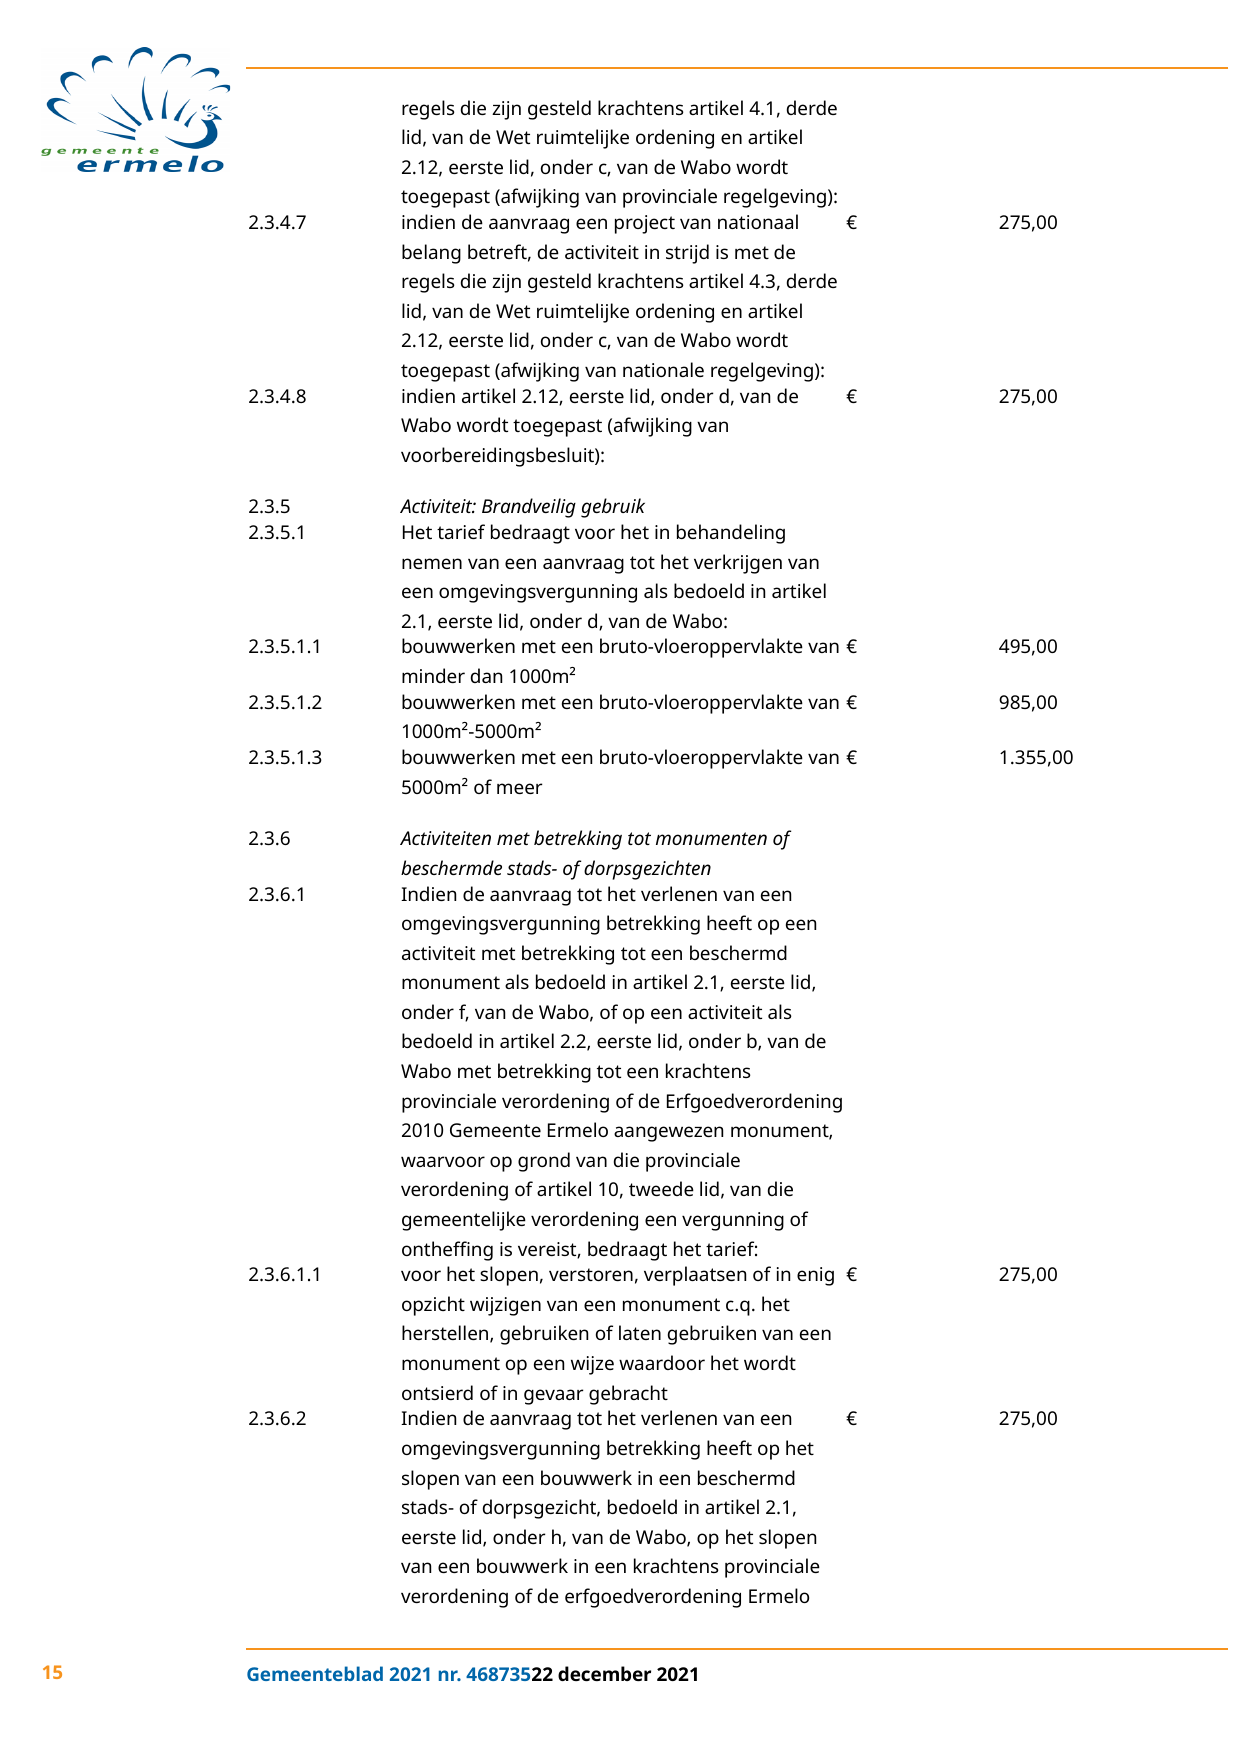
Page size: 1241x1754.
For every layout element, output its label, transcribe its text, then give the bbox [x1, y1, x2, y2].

table_cell [846, 825, 999, 881]
table_cell € [846, 689, 999, 744]
table_cell [999, 468, 1152, 493]
table_cell voor het slopen, verstoren, verplaatsen of in enig opzicht wijzigen van een monument c.q. het herstellen, gebruiken of laten gebruiken van een monument op een wijze waardoor het wordt ontsierd of in gevaar gebracht [401, 1261, 846, 1406]
table_cell Activiteit: Brandveilig gebruik [401, 494, 846, 519]
table_cell [846, 519, 999, 634]
table_cell indien artikel 2.12, eerste lid, onder d, van de Wabo wordt toegepast (afwijking van voorbereidingsbesluit): [401, 383, 846, 468]
table_cell [999, 519, 1152, 634]
table_cell [401, 800, 846, 825]
table_cell 275,00 [999, 383, 1152, 468]
table_cell 2.3.5.1 [248, 519, 401, 634]
table_cell [401, 468, 846, 493]
table_cell 985,00 [999, 689, 1152, 744]
table_cell indien de aanvraag een project van nationaal belang betreft, de activiteit in strijd is met de regels die zijn gesteld krachtens artikel 4.3, derde lid, van de Wet ruimtelijke ordening en artikel 2.12, eerste lid, onder c, van de Wabo wordt toegepast (afwijking van nationale regelgeving): [401, 209, 846, 383]
table_cell bouwwerken met een bruto-vloeroppervlakte van 5000m² of meer [401, 744, 846, 800]
table_cell 2.3.4.8 [248, 383, 401, 468]
table_cell 2.3.5.1.3 [248, 744, 401, 800]
table_cell 275,00 [999, 1261, 1152, 1406]
table_cell Activiteiten met betrekking tot monumenten of beschermde stads- of dorpsgezichten [401, 825, 846, 881]
table_cell [846, 800, 999, 825]
table_cell € [846, 383, 999, 468]
table_cell 2.3.6.1 [248, 881, 401, 1261]
table_cell regels die zijn gesteld krachtens artikel 4.1, derde lid, van de Wet ruimtelijke ordening en artikel 2.12, eerste lid, onder c, van de Wabo wordt toegepast (afwijking van provinciale regelgeving): [401, 95, 846, 209]
table_cell Indien de aanvraag tot het verlenen van een omgevingsvergunning betrekking heeft op een activiteit met betrekking tot een beschermd monument als bedoeld in artikel 2.1, eerste lid, onder f, van de Wabo, of op een activiteit als bedoeld in artikel 2.2, eerste lid, onder b, van de Wabo met betrekking tot een krachtens provinciale verordening of de Erfgoedverordening 2010 Gemeente Ermelo aangewezen monument, waarvoor op grond van die provinciale verordening of artikel 10, tweede lid, van die gemeentelijke verordening een vergunning of ontheffing is vereist, bedraagt het tarief: [401, 881, 846, 1261]
table_cell [248, 95, 401, 209]
table_cell 1.355,00 [999, 744, 1152, 800]
table_cell € [846, 744, 999, 800]
table_cell [846, 95, 999, 209]
table_cell [248, 468, 401, 493]
table_cell [846, 881, 999, 1261]
table_cell [846, 494, 999, 519]
table_cell [846, 468, 999, 493]
table_cell [999, 881, 1152, 1261]
table_cell € [846, 1406, 999, 1609]
table_cell 2.3.6.1.1 [248, 1261, 401, 1406]
table_cell 2.3.5 [248, 494, 401, 519]
table_cell bouwwerken met een bruto-vloeroppervlakte van 1000m²-5000m² [401, 689, 846, 744]
table_cell 2.3.6 [248, 825, 401, 881]
table_cell € [846, 634, 999, 689]
table_cell € [846, 209, 999, 383]
table_cell € [846, 1261, 999, 1406]
table_cell 275,00 [999, 1406, 1152, 1609]
table_cell 495,00 [999, 634, 1152, 689]
table_cell Indien de aanvraag tot het verlenen van een omgevingsvergunning betrekking heeft op het slopen van een bouwwerk in een beschermd stads- of dorpsgezicht, bedoeld in artikel 2.1, eerste lid, onder h, van de Wabo, op het slopen van een bouwwerk in een krachtens provinciale verordening of de erfgoedverordening Ermelo [401, 1406, 846, 1609]
table_cell [999, 800, 1152, 825]
table_cell [999, 494, 1152, 519]
table_cell [999, 825, 1152, 881]
table_cell 275,00 [999, 209, 1152, 383]
table_cell bouwwerken met een bruto-vloeroppervlakte van minder dan 1000m² [401, 634, 846, 689]
table_cell 2.3.5.1.2 [248, 689, 401, 744]
table_cell 2.3.4.7 [248, 209, 401, 383]
table_cell 2.3.6.2 [248, 1406, 401, 1609]
table_cell [248, 800, 401, 825]
table_cell Het tarief bedraagt voor het in behandeling nemen van een aanvraag tot het verkrijgen van een omgevingsvergunning als bedoeld in artikel 2.1, eerste lid, onder d, van de Wabo: [401, 519, 846, 634]
table_cell [999, 95, 1152, 209]
picture [41, 47, 231, 172]
table_cell 2.3.5.1.1 [248, 634, 401, 689]
